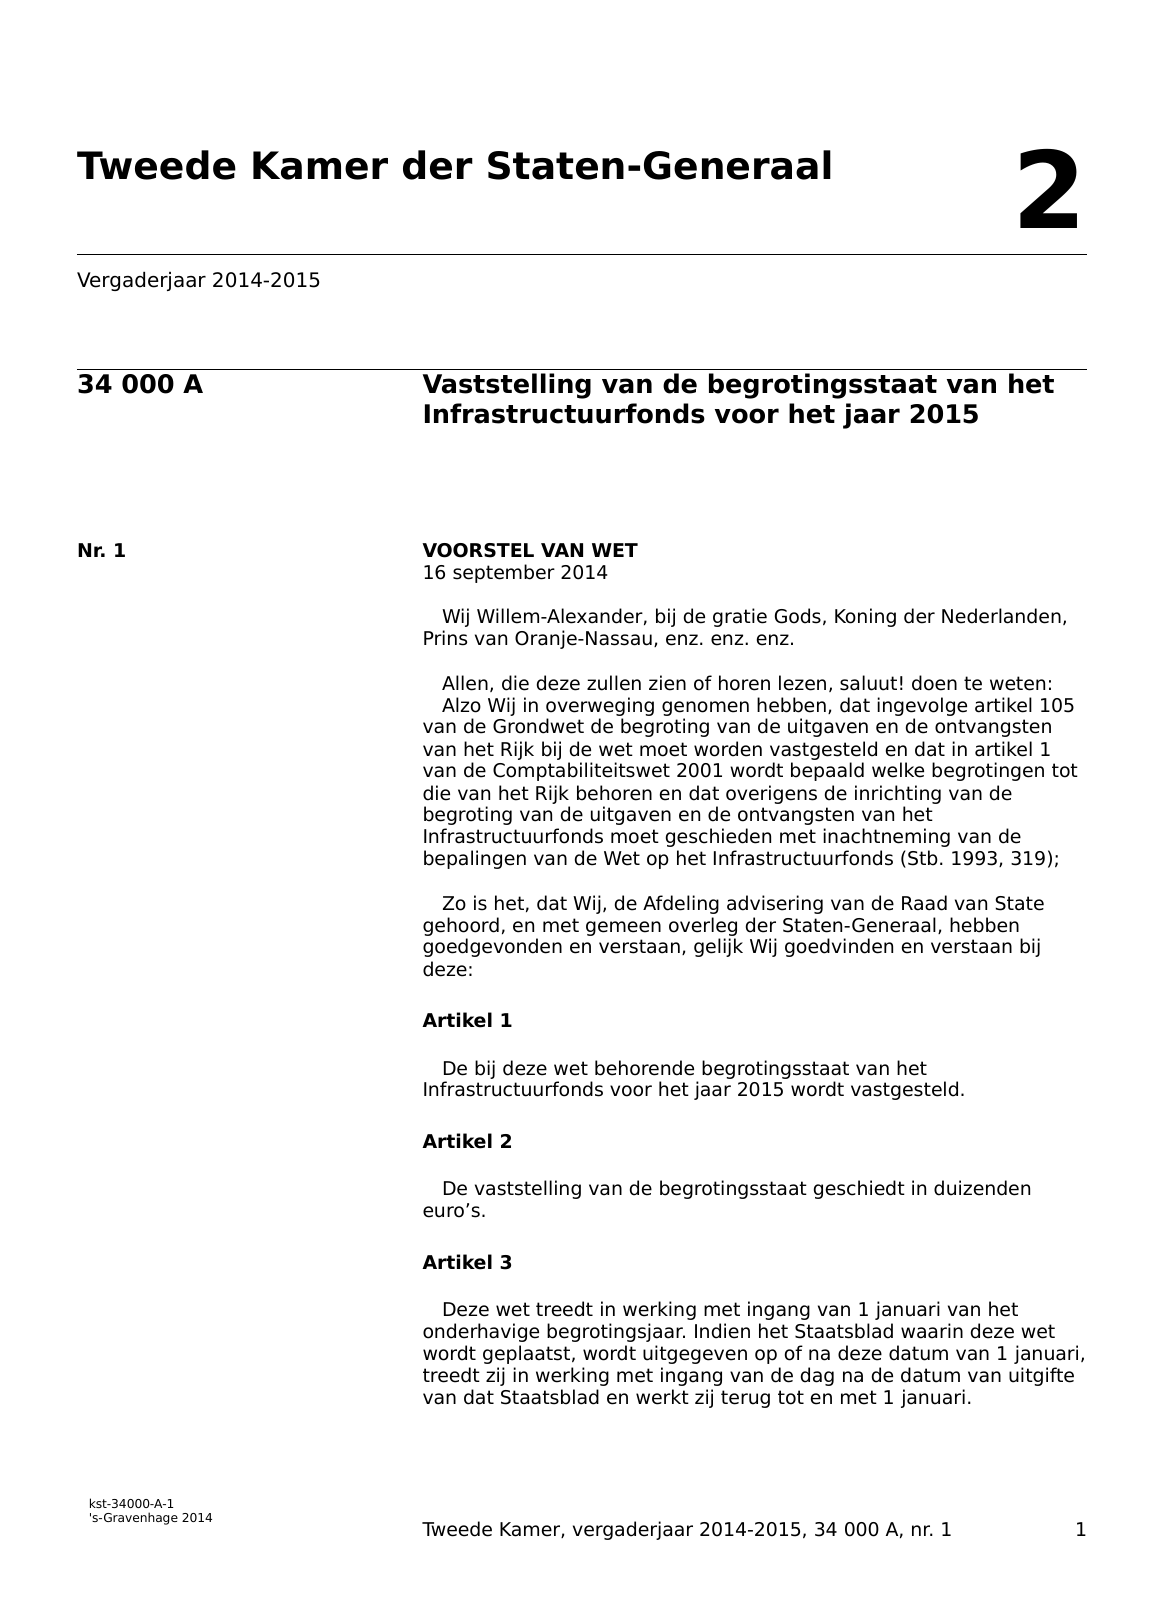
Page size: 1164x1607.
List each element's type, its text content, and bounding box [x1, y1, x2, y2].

table_header Tweede Kamer der Staten-Generaal [77, 130, 886, 254]
subtitle Artikel 1 [422, 1010, 1087, 1032]
table_cell Vergaderjaar 2014-2015 [77, 255, 1087, 369]
text Allen, die deze zullen zien of horen lezen, saluut! doen te weten: [422, 672, 1087, 694]
text 16 september 2014 [422, 562, 1087, 584]
table_header 2 [886, 130, 1087, 254]
subtitle Artikel 3 [422, 1252, 1087, 1274]
text 's-Gravenhage 2014 [88, 1511, 323, 1525]
subtitle Nr. 1 VOORSTEL VAN WET [77, 540, 1087, 562]
text Deze wet treedt in werking met ingang van 1 januari van het onderhavige begrotingsjaar. Indien het Staatsblad waarin deze wet wordt geplaatst, wordt uitgegeven op of na deze datum van 1 januari, treedt zij in werking met ingang van de dag na de datum van uitgifte van dat Staatsblad en werkt zij terug tot en met 1 januari. [422, 1299, 1087, 1409]
subtitle 34 000 A Vaststelling van de begrotingsstaat van het Infrastructuurfonds voor het jaar 2015 [77, 370, 1087, 429]
text Zo is het, dat Wij, de Afdeling advisering van de Raad van State gehoord, en met gemeen overleg der Staten-Generaal, hebben goedgevonden en verstaan, gelijk Wij goedvinden en verstaan bij deze: [422, 892, 1087, 980]
text De bij deze wet behorende begrotingsstaat van het Infrastructuurfonds voor het jaar 2015 wordt vastgesteld. [422, 1057, 1087, 1101]
text Alzo Wij in overweging genomen hebben, dat ingevolge artikel 105 van de Grondwet de begroting van de uitgaven en de ontvangsten van het Rijk bij de wet moet worden vastgesteld en dat in artikel 1 van de Comptabiliteitswet 2001 wordt bepaald welke begrotingen tot die van het Rijk behoren en dat overigens de inrichting van de begroting van de uitgaven en de ontvangsten van het Infrastructuurfonds moet geschieden met inachtneming van de bepalingen van de Wet op het Infrastructuurfonds (Stb. 1993, 319); [422, 694, 1087, 870]
text Wij Willem-Alexander, bij de gratie Gods, Koning der Nederlanden, Prins van Oranje-Nassau, enz. enz. enz. [422, 606, 1087, 650]
subtitle Artikel 2 [422, 1131, 1087, 1153]
text kst-34000-A-1 [88, 1497, 323, 1511]
text De vaststelling van de begrotingsstaat geschiedt in duizenden euro’s. [422, 1178, 1087, 1222]
